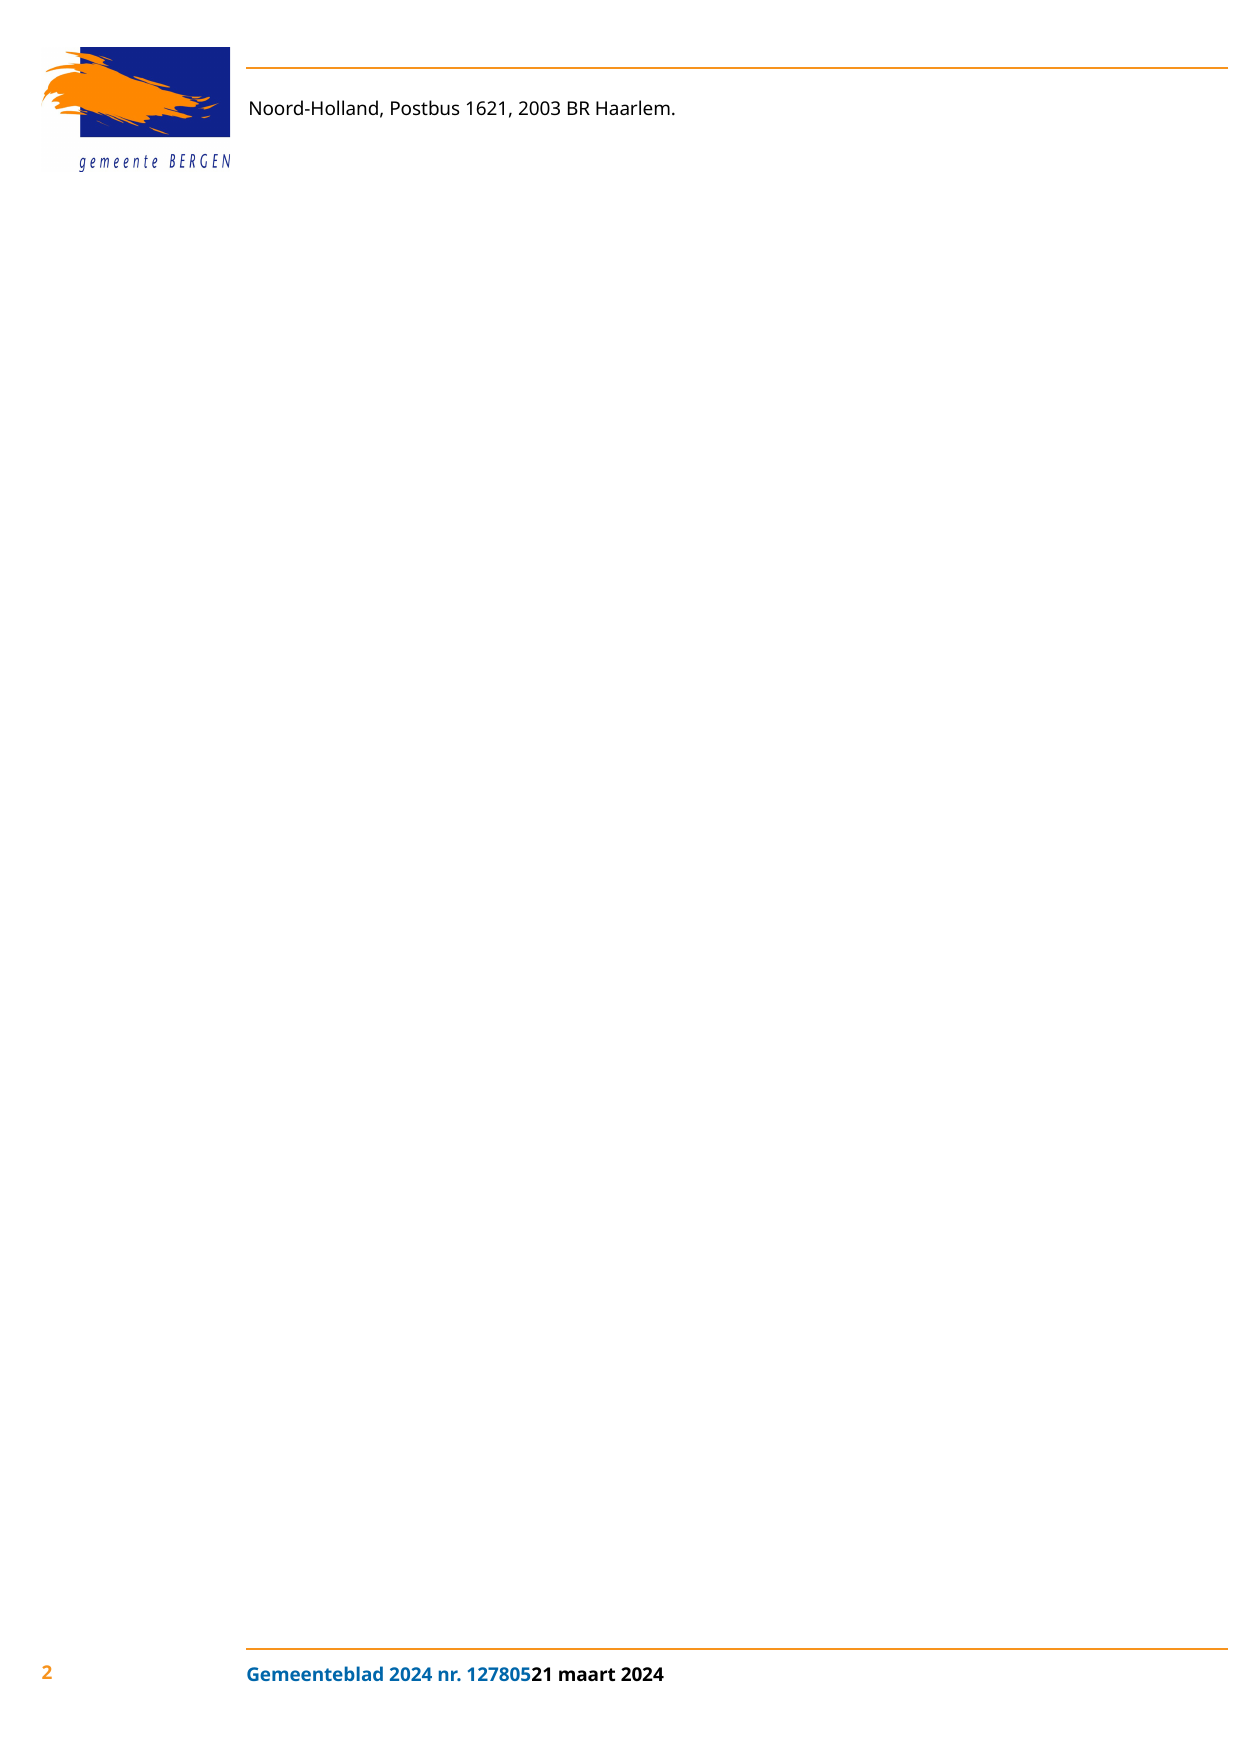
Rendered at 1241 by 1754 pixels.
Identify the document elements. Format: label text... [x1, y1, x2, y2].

picture [41, 47, 231, 172]
text Noord-Holland, Postbus 1621, 2003 BR Haarlem. [248, 95, 1152, 121]
